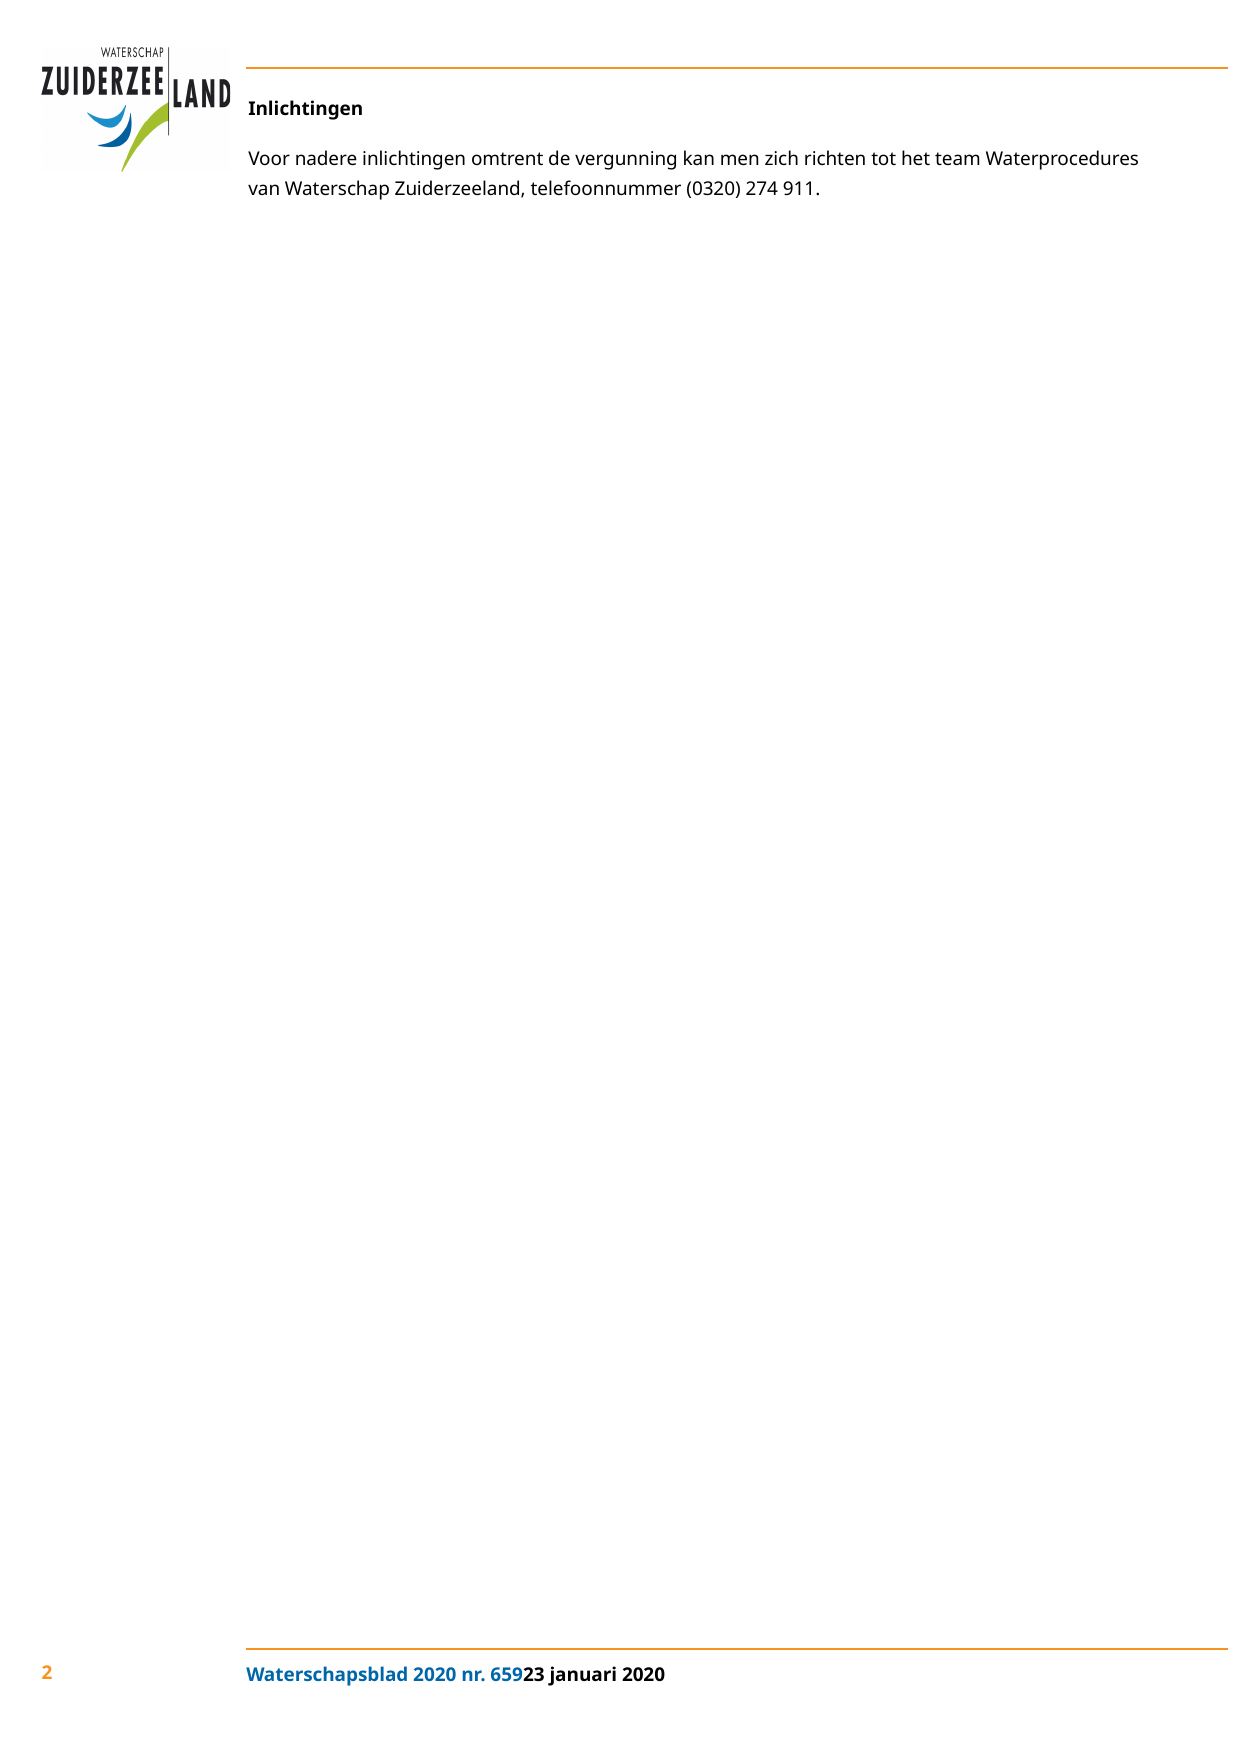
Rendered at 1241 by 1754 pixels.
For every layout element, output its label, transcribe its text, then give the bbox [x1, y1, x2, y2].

picture [41, 47, 231, 172]
text Inlichtingen [248, 95, 1152, 121]
text Voor nadere inlichtingen omtrent de vergunning kan men zich richten tot het team Waterprocedures van Waterschap Zuiderzeeland, telefoonnummer (0320) 274 911. [248, 145, 1152, 201]
